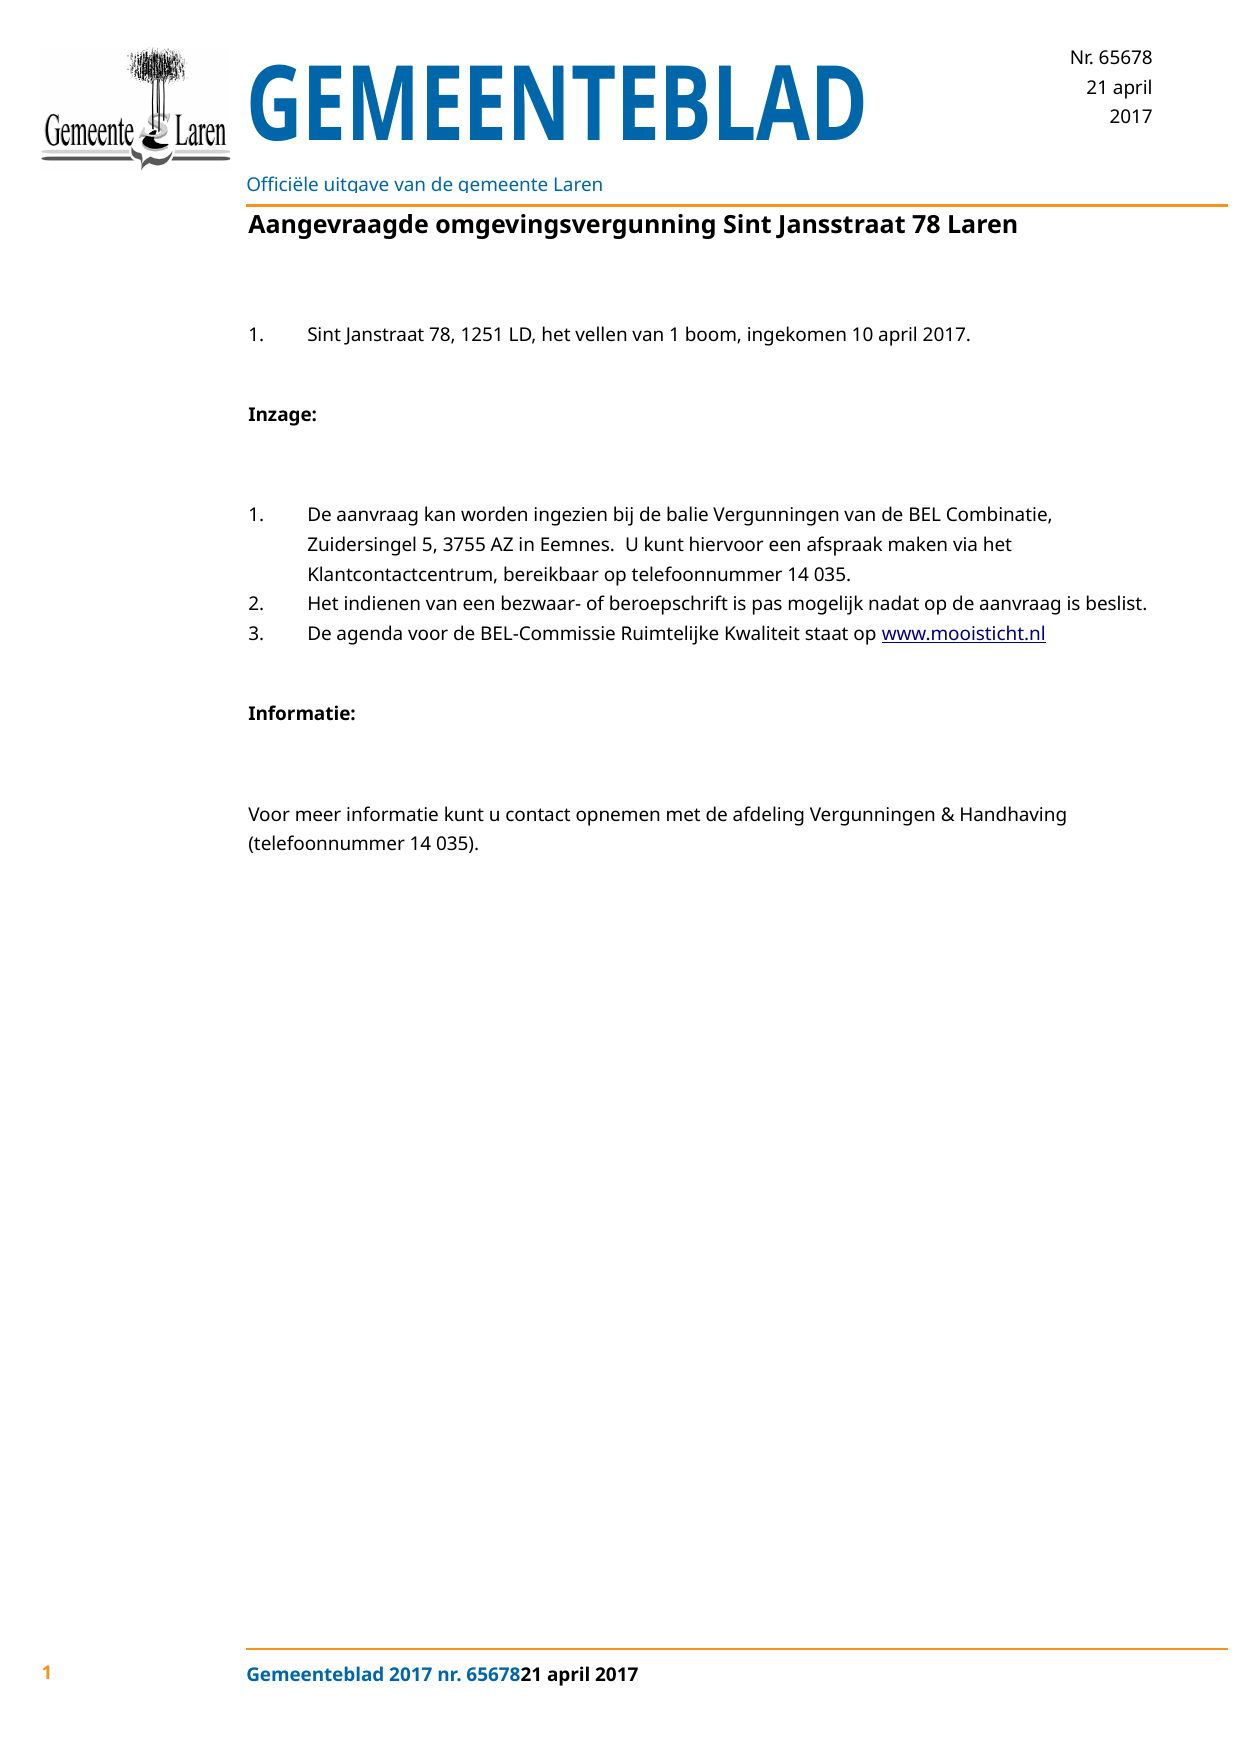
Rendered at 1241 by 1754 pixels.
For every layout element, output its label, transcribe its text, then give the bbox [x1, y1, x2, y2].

list Sint Janstraat 78, 1251 LD, het vellen van 1 boom, ingekomen 10 april 2017. [248, 321, 1152, 346]
list De aanvraag kan worden ingezien bij de balie Vergunningen van de BEL Combinatie, Zuidersingel 5, 3755 AZ in Eemnes. U kunt hiervoor een afspraak maken via het Klantcontactcentrum, bereikbaar op telefoonnummer 14 035. [248, 502, 1152, 586]
text Aangevraagde omgevingsvergunning Sint Jansstraat 78 Laren [248, 207, 1152, 241]
list Het indienen van een bezwaar- of beroepschrift is pas mogelijk nadat op de aanvraag is beslist. [248, 590, 1152, 616]
text Inzage: [248, 401, 1152, 426]
picture [41, 47, 231, 172]
text Informatie: [248, 700, 1152, 726]
list De agenda voor de BEL-Commissie Ruimtelijke Kwaliteit staat op www.mooisticht.nl [248, 620, 1152, 646]
text Voor meer informatie kunt u contact opnemen met de afdeling Vergunningen & Handhaving (telefoonnummer 14 035). [248, 801, 1152, 856]
